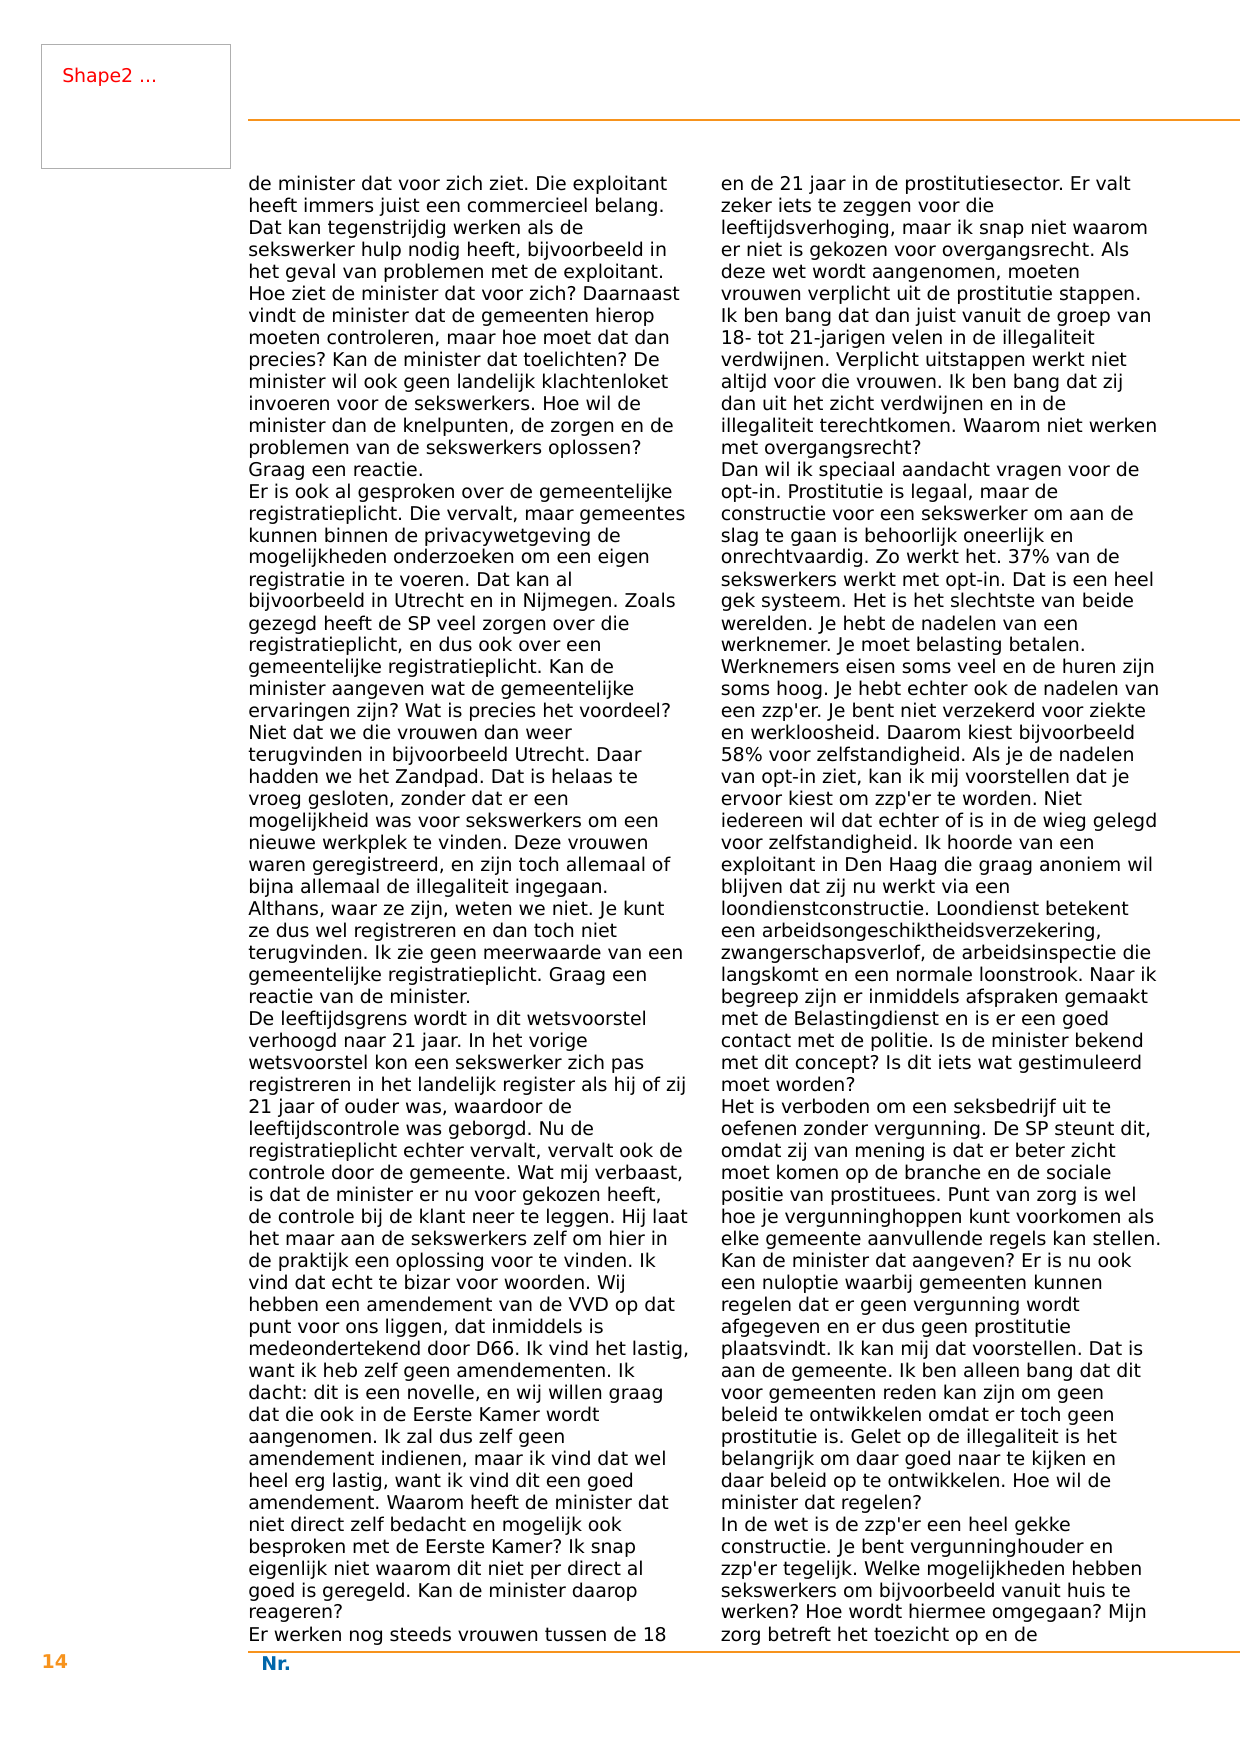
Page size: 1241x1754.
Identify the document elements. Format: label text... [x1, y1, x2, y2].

text Er is ook al gesproken over de gemeentelijke registratieplicht. Die vervalt, maar gemeentes kunnen binnen de privacywetgeving de mogelijkheden onderzoeken om een eigen registratie in te voeren. Dat kan al bijvoorbeeld in Utrecht en in Nijmegen. Zoals gezegd heeft de SP veel zorgen over die registratieplicht, en dus ook over een gemeentelijke registratieplicht. Kan de minister aangeven wat de gemeentelijke ervaringen zijn? Wat is precies het voordeel? Niet dat we die vrouwen dan weer terugvinden in bijvoorbeeld Utrecht. Daar hadden we het Zandpad. Dat is helaas te vroeg gesloten, zonder dat er een mogelijkheid was voor sekswerkers om een nieuwe werkplek te vinden. Deze vrouwen waren geregistreerd, en zijn toch allemaal of bijna allemaal de illegaliteit ingegaan. Althans, waar ze zijn, weten we niet. Je kunt ze dus wel registreren en dan toch niet terugvinden. Ik zie geen meerwaarde van een gemeentelijke registratieplicht. Graag een reactie van de minister. [248, 481, 691, 1008]
text Dan wil ik speciaal aandacht vragen voor de opt-in. Prostitutie is legaal, maar de constructie voor een sekswerker om aan de slag te gaan is behoorlijk oneerlijk en onrechtvaardig. Zo werkt het. 37% van de sekswerkers werkt met opt-in. Dat is een heel gek systeem. Het is het slechtste van beide werelden. Je hebt de nadelen van een werknemer. Je moet belasting betalen. Werknemers eisen soms veel en de huren zijn soms hoog. Je hebt echter ook de nadelen van een zzp'er. Je bent niet verzekerd voor ziekte en werkloosheid. Daarom kiest bijvoorbeeld 58% voor zelfstandigheid. Als je de nadelen van opt-in ziet, kan ik mij voorstellen dat je ervoor kiest om zzp'er te worden. Niet iedereen wil dat echter of is in de wieg gelegd voor zelfstandigheid. Ik hoorde van een exploitant in Den Haag die graag anoniem wil blijven dat zij nu werkt via een loondienstconstructie. Loondienst betekent een arbeidsongeschiktheidsverzekering, zwangerschapsverlof, de arbeidsinspectie die langskomt en een normale loonstrook. Naar ik begreep zijn er inmiddels afspraken gemaakt met de Belastingdienst en is er een goed contact met de politie. Is de minister bekend met dit concept? Is dit iets wat gestimuleerd moet worden? [721, 458, 1163, 1096]
text en de 21 jaar in de prostitutiesector. Er valt zeker iets te zeggen voor die leeftijdsverhoging, maar ik snap niet waarom er niet is gekozen voor overgangsrecht. Als deze wet wordt aangenomen, moeten vrouwen verplicht uit de prostitutie stappen. Ik ben bang dat dan juist vanuit de groep van 18- tot 21-jarigen velen in de illegaliteit verdwijnen. Verplicht uitstappen werkt niet altijd voor die vrouwen. Ik ben bang dat zij dan uit het zicht verdwijnen en in de illegaliteit terechtkomen. Waarom niet werken met overgangsrecht? [721, 173, 1163, 458]
text Er werken nog steeds vrouwen tussen de 18 [248, 1623, 691, 1645]
text De leeftijdsgrens wordt in dit wetsvoorstel verhoogd naar 21 jaar. In het vorige wetsvoorstel kon een sekswerker zich pas registreren in het landelijk register als hij of zij 21 jaar of ouder was, waardoor de leeftijdscontrole was geborgd. Nu de registratieplicht echter vervalt, vervalt ook de controle door de gemeente. Wat mij verbaast, is dat de minister er nu voor gekozen heeft, de controle bij de klant neer te leggen. Hij laat het maar aan de sekswerkers zelf om hier in de praktijk een oplossing voor te vinden. Ik vind dat echt te bizar voor woorden. Wij hebben een amendement van de VVD op dat punt voor ons liggen, dat inmiddels is medeondertekend door D66. Ik vind het lastig, want ik heb zelf geen amendementen. Ik dacht: dit is een novelle, en wij willen graag dat die ook in de Eerste Kamer wordt aangenomen. Ik zal dus zelf geen amendement indienen, maar ik vind dat wel heel erg lastig, want ik vind dit een goed amendement. Waarom heeft de minister dat niet direct zelf bedacht en mogelijk ook besproken met de Eerste Kamer? Ik snap eigenlijk niet waarom dit niet per direct al goed is geregeld. Kan de minister daarop reageren? [248, 1008, 691, 1623]
text Het is verboden om een seksbedrijf uit te oefenen zonder vergunning. De SP steunt dit, omdat zij van mening is dat er beter zicht moet komen op de branche en de sociale positie van prostituees. Punt van zorg is wel hoe je vergunninghoppen kunt voorkomen als elke gemeente aanvullende regels kan stellen. Kan de minister dat aangeven? Er is nu ook een nuloptie waarbij gemeenten kunnen regelen dat er geen vergunning wordt afgegeven en er dus geen prostitutie plaatsvindt. Ik kan mij dat voorstellen. Dat is aan de gemeente. Ik ben alleen bang dat dit voor gemeenten reden kan zijn om geen beleid te ontwikkelen omdat er toch geen prostitutie is. Gelet op de illegaliteit is het belangrijk om daar goed naar te kijken en daar beleid op te ontwikkelen. Hoe wil de minister dat regelen? [721, 1096, 1163, 1513]
text In de wet is de zzp'er een heel gekke constructie. Je bent vergunninghouder en zzp'er tegelijk. Welke mogelijkheden hebben sekswerkers om bijvoorbeeld vanuit huis te werken? Hoe wordt hiermee omgegaan? Mijn zorg betreft het toezicht op en de [721, 1513, 1163, 1645]
text de minister dat voor zich ziet. Die exploitant heeft immers juist een commercieel belang. Dat kan tegenstrijdig werken als de sekswerker hulp nodig heeft, bijvoorbeeld in het geval van problemen met de exploitant. Hoe ziet de minister dat voor zich? Daarnaast vindt de minister dat de gemeenten hierop moeten controleren, maar hoe moet dat dan precies? Kan de minister dat toelichten? De minister wil ook geen landelijk klachtenloket invoeren voor de sekswerkers. Hoe wil de minister dan de knelpunten, de zorgen en de problemen van de sekswerkers oplossen? Graag een reactie. [248, 173, 691, 481]
